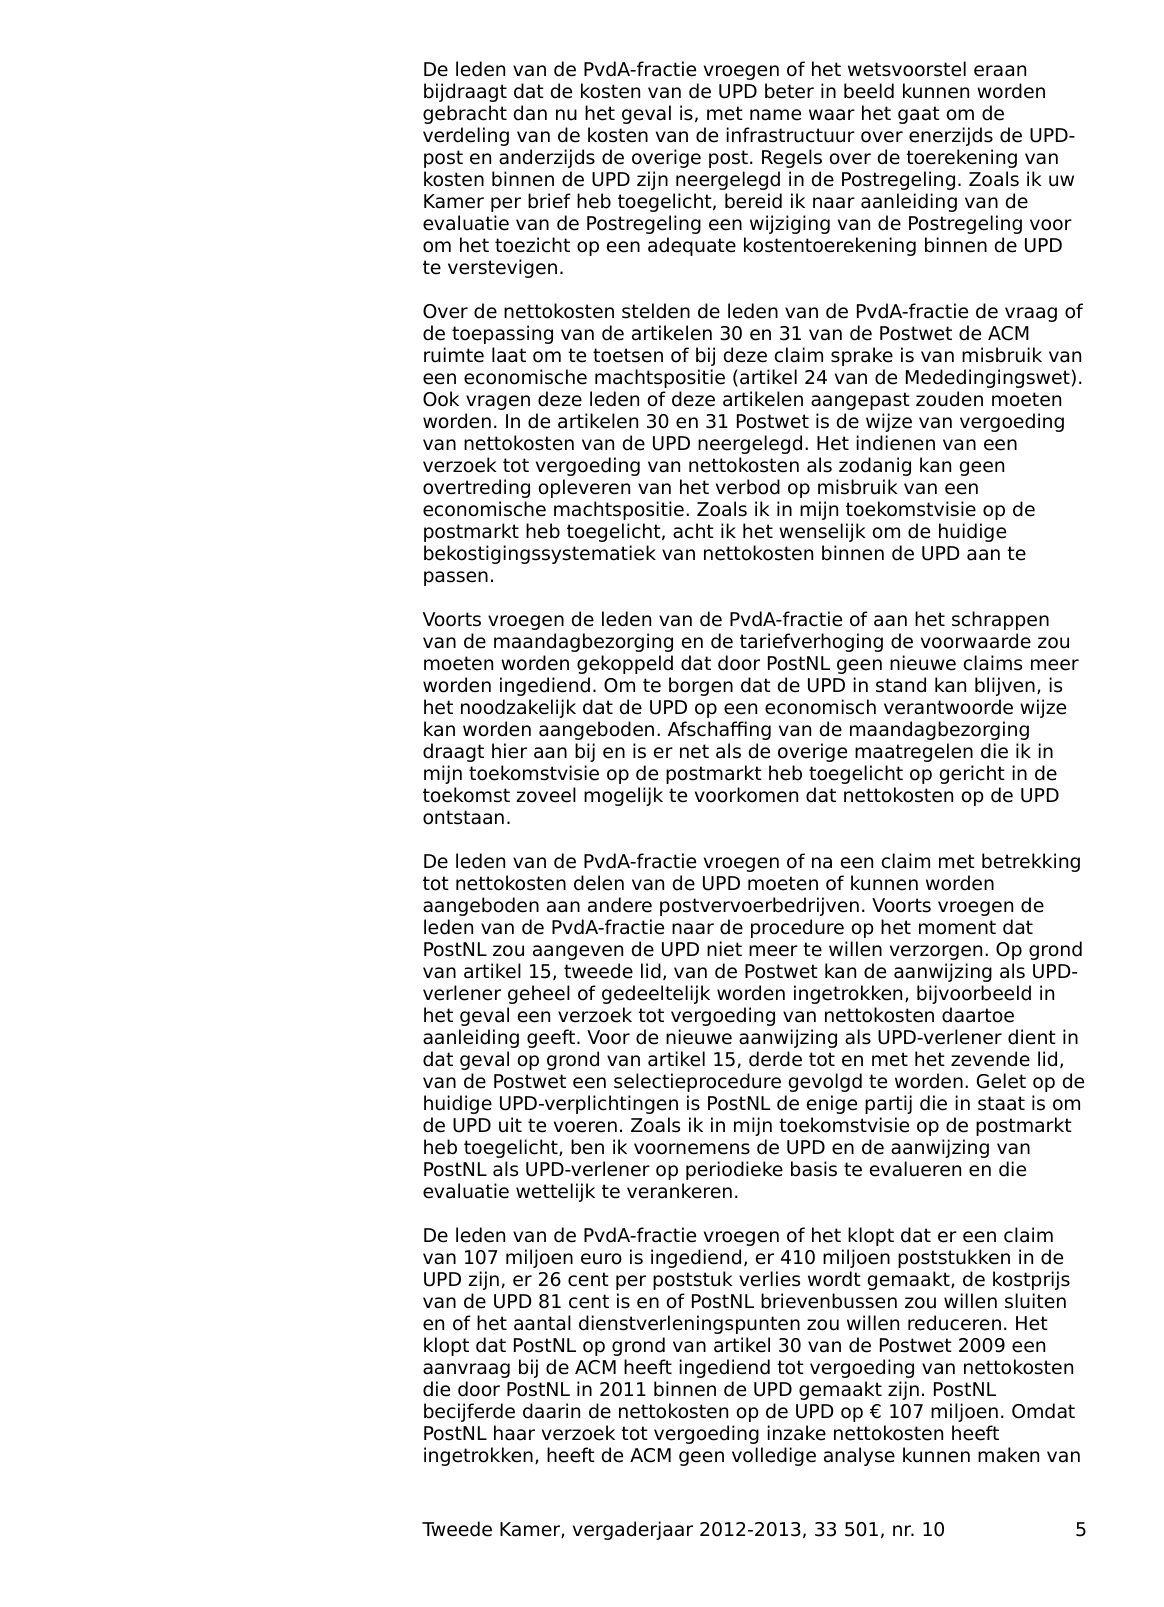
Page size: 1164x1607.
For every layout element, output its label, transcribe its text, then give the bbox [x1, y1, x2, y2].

text De leden van de PvdA-fractie vroegen of het klopt dat er een claim van 107 miljoen euro is ingediend, er 410 miljoen poststukken in de UPD zijn, er 26 cent per poststuk verlies wordt gemaakt, de kostprijs van de UPD 81 cent is en of PostNL brievenbussen zou willen sluiten en of het aantal dienstverleningspunten zou willen reduceren. Het klopt dat PostNL op grond van artikel 30 van de Postwet 2009 een aanvraag bij de ACM heeft ingediend tot vergoeding van nettokosten die door PostNL in 2011 binnen de UPD gemaakt zijn. PostNL becijferde daarin de nettokosten op de UPD op € 107 miljoen. Omdat PostNL haar verzoek tot vergoeding inzake nettokosten heeft ingetrokken, heeft de ACM geen volledige analyse kunnen maken van [422, 1225, 1087, 1467]
text De leden van de PvdA-fractie vroegen of het wetsvoorstel eraan bijdraagt dat de kosten van de UPD beter in beeld kunnen worden gebracht dan nu het geval is, met name waar het gaat om de verdeling van de kosten van de infrastructuur over enerzijds de UPD-post en anderzijds de overige post. Regels over de toerekening van kosten binnen de UPD zijn neergelegd in de Postregeling. Zoals ik uw Kamer per brief heb toegelicht, bereid ik naar aanleiding van de evaluatie van de Postregeling een wijziging van de Postregeling voor om het toezicht op een adequate kostentoerekening binnen de UPD te verstevigen. [422, 59, 1087, 279]
text De leden van de PvdA-fractie vroegen of na een claim met betrekking tot nettokosten delen van de UPD moeten of kunnen worden aangeboden aan andere postvervoerbedrijven. Voorts vroegen de leden van de PvdA-fractie naar de procedure op het moment dat PostNL zou aangeven de UPD niet meer te willen verzorgen. Op grond van artikel 15, tweede lid, van de Postwet kan de aanwijzing als UPD-verlener geheel of gedeeltelijk worden ingetrokken, bijvoorbeeld in het geval een verzoek tot vergoeding van nettokosten daartoe aanleiding geeft. Voor de nieuwe aanwijzing als UPD-verlener dient in dat geval op grond van artikel 15, derde tot en met het zevende lid, van de Postwet een selectieprocedure gevolgd te worden. Gelet op de huidige UPD-verplichtingen is PostNL de enige partij die in staat is om de UPD uit te voeren. Zoals ik in mijn toekomstvisie op de postmarkt heb toegelicht, ben ik voornemens de UPD en de aanwijzing van PostNL als UPD-verlener op periodieke basis te evalueren en die evaluatie wettelijk te verankeren. [422, 851, 1087, 1203]
text Voorts vroegen de leden van de PvdA-fractie of aan het schrappen van de maandagbezorging en de tariefverhoging de voorwaarde zou moeten worden gekoppeld dat door PostNL geen nieuwe claims meer worden ingediend. Om te borgen dat de UPD in stand kan blijven, is het noodzakelijk dat de UPD op een economisch verantwoorde wijze kan worden aangeboden. Afschaffing van de maandagbezorging draagt hier aan bij en is er net als de overige maatregelen die ik in mijn toekomstvisie op de postmarkt heb toegelicht op gericht in de toekomst zoveel mogelijk te voorkomen dat nettokosten op de UPD ontstaan. [422, 609, 1087, 829]
text Over de nettokosten stelden de leden van de PvdA-fractie de vraag of de toepassing van de artikelen 30 en 31 van de Postwet de ACM ruimte laat om te toetsen of bij deze claim sprake is van misbruik van een economische machtspositie (artikel 24 van de Mededingingswet). Ook vragen deze leden of deze artikelen aangepast zouden moeten worden. In de artikelen 30 en 31 Postwet is de wijze van vergoeding van nettokosten van de UPD neergelegd. Het indienen van een verzoek tot vergoeding van nettokosten als zodanig kan geen overtreding opleveren van het verbod op misbruik van een economische machtspositie. Zoals ik in mijn toekomstvisie op de postmarkt heb toegelicht, acht ik het wenselijk om de huidige bekostigingssystematiek van nettokosten binnen de UPD aan te passen. [422, 301, 1087, 587]
